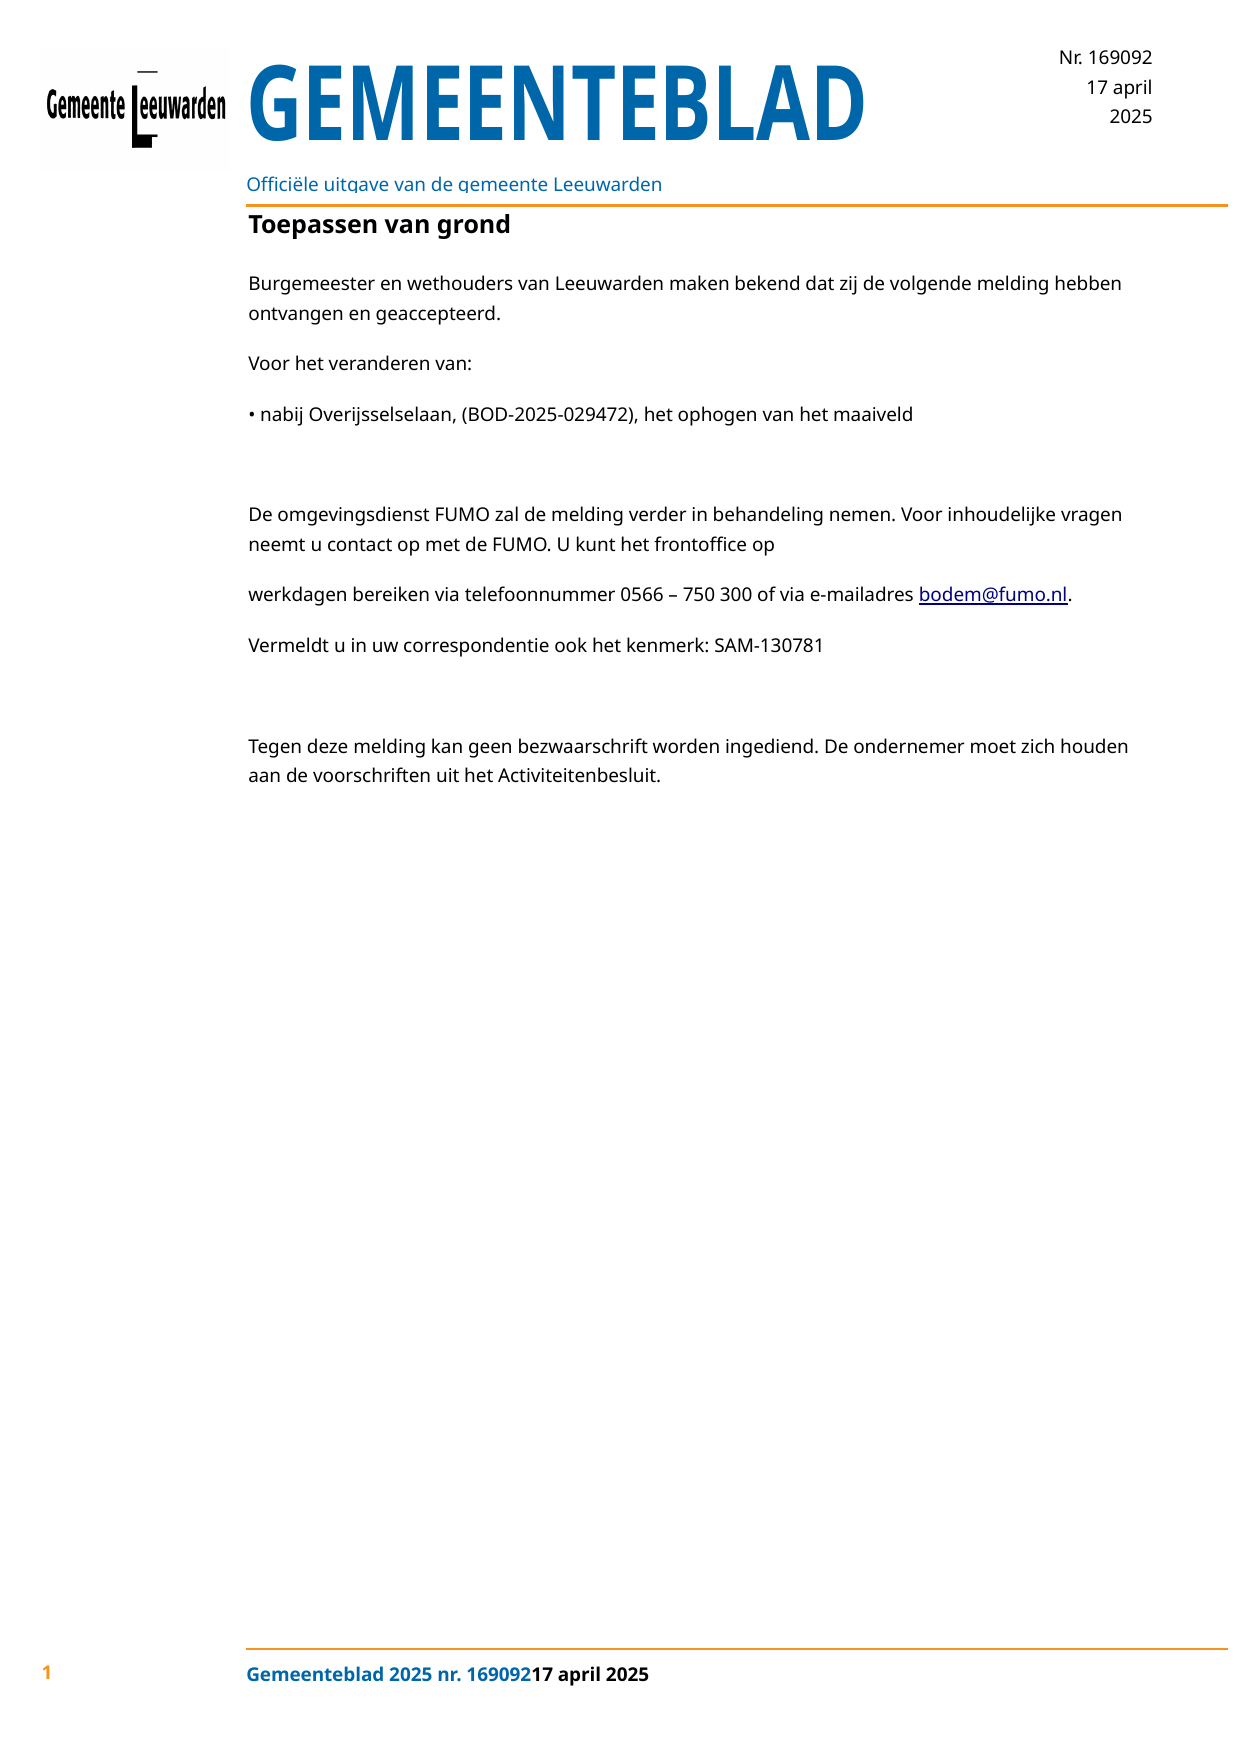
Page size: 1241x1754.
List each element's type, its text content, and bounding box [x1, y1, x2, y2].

text Tegen deze melding kan geen bezwaarschrift worden ingediend. De ondernemer moet zich houden aan de voorschriften uit het Activiteitenbesluit. [248, 733, 1152, 788]
text Toepassen van grond [248, 207, 1152, 241]
text De omgevingsdienst FUMO zal de melding verder in behandeling nemen. Voor inhoudelijke vragen neemt u contact op met de FUMO. U kunt het frontoffice op [248, 502, 1152, 557]
picture [41, 47, 231, 172]
text Voor het veranderen van: [248, 350, 1152, 376]
text werkdagen bereiken via telefoonnummer 0566 – 750 300 of via e-mailadres bodem@fumo.nl. [248, 582, 1152, 607]
text Burgemeester en wethouders van Leeuwarden maken bekend dat zij de volgende melding hebben ontvangen en geaccepteerd. [248, 270, 1152, 326]
text • nabij Overijsselselaan, (BOD-2025-029472), het ophogen van het maaiveld [248, 401, 1152, 426]
text Vermeldt u in uw correspondentie ook het kenmerk: SAM-130781 [248, 632, 1152, 658]
